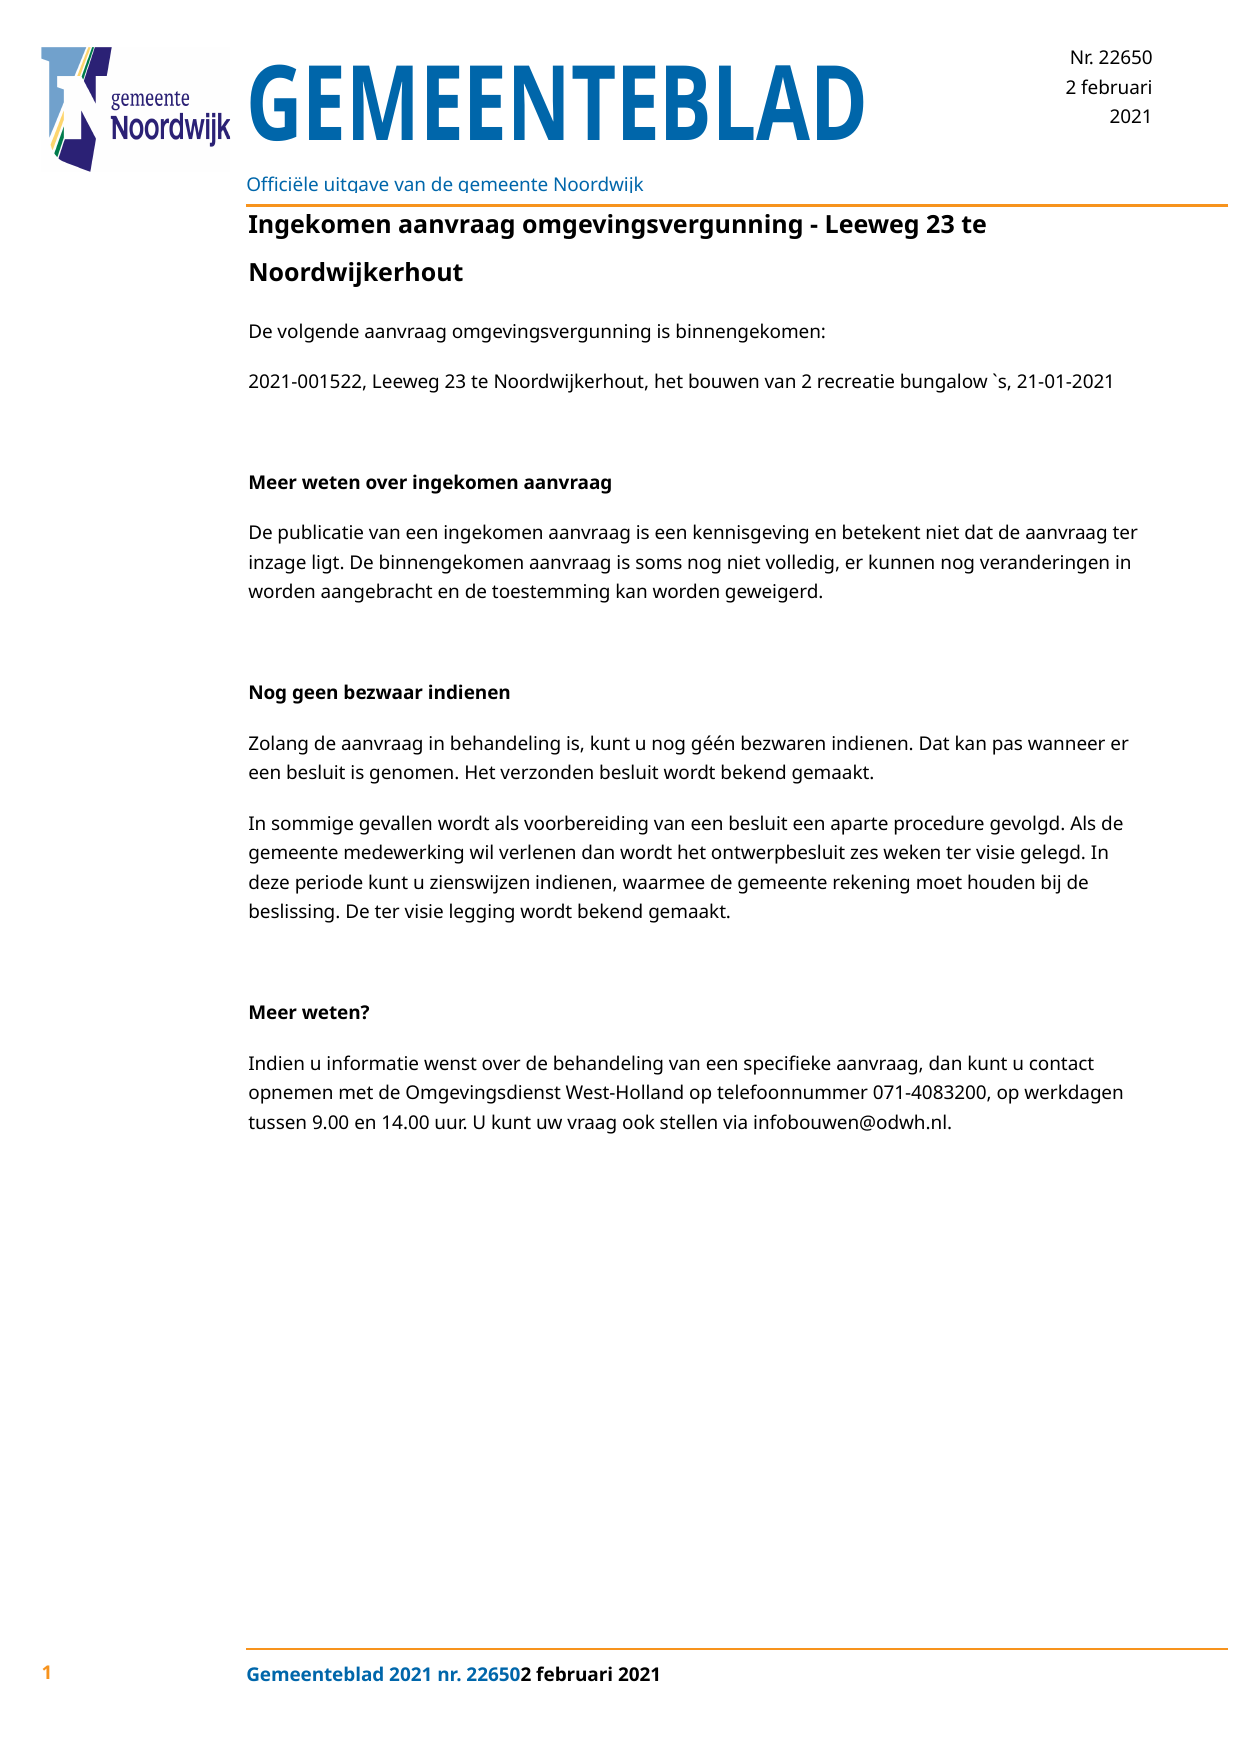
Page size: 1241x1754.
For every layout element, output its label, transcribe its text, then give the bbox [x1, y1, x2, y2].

text Meer weten? [248, 999, 1152, 1025]
text De publicatie van een ingekomen aanvraag is een kennisgeving en betekent niet dat de aanvraag ter inzage ligt. De binnengekomen aanvraag is soms nog niet volledig, er kunnen nog veranderingen in worden aangebracht en de toestemming kan worden geweigerd. [248, 519, 1152, 604]
text Zolang de aanvraag in behandeling is, kunt u nog géén bezwaren indienen. Dat kan pas wanneer er een besluit is genomen. Het verzonden besluit wordt bekend gemaakt. [248, 730, 1152, 785]
text Nog geen bezwaar indienen [248, 679, 1152, 705]
text De volgende aanvraag omgevingsvergunning is binnengekomen: [248, 318, 1152, 344]
text 2021-001522, Leeweg 23 te Noordwijkerhout, het bouwen van 2 recreatie bungalow `s, 21-01-2021 [248, 368, 1152, 394]
text Indien u informatie wenst over de behandeling van een specifieke aanvraag, dan kunt u contact opnemen met de Omgevingsdienst West-Holland op telefoonnummer 071-4083200, op werkdagen tussen 9.00 en 14.00 uur. U kunt uw vraag ook stellen via infobouwen@odwh.nl. [248, 1050, 1152, 1135]
text Meer weten over ingekomen aanvraag [248, 469, 1152, 495]
text Ingekomen aanvraag omgevingsvergunning - Leeweg 23 te Noordwijkerhout [248, 207, 1152, 288]
picture [41, 47, 231, 172]
text In sommige gevallen wordt als voorbereiding van een besluit een aparte procedure gevolgd. Als de gemeente medewerking wil verlenen dan wordt het ontwerpbesluit zes weken ter visie gelegd. In deze periode kunt u zienswijzen indienen, waarmee de gemeente rekening moet houden bij de beslissing. De ter visie legging wordt bekend gemaakt. [248, 810, 1152, 924]
